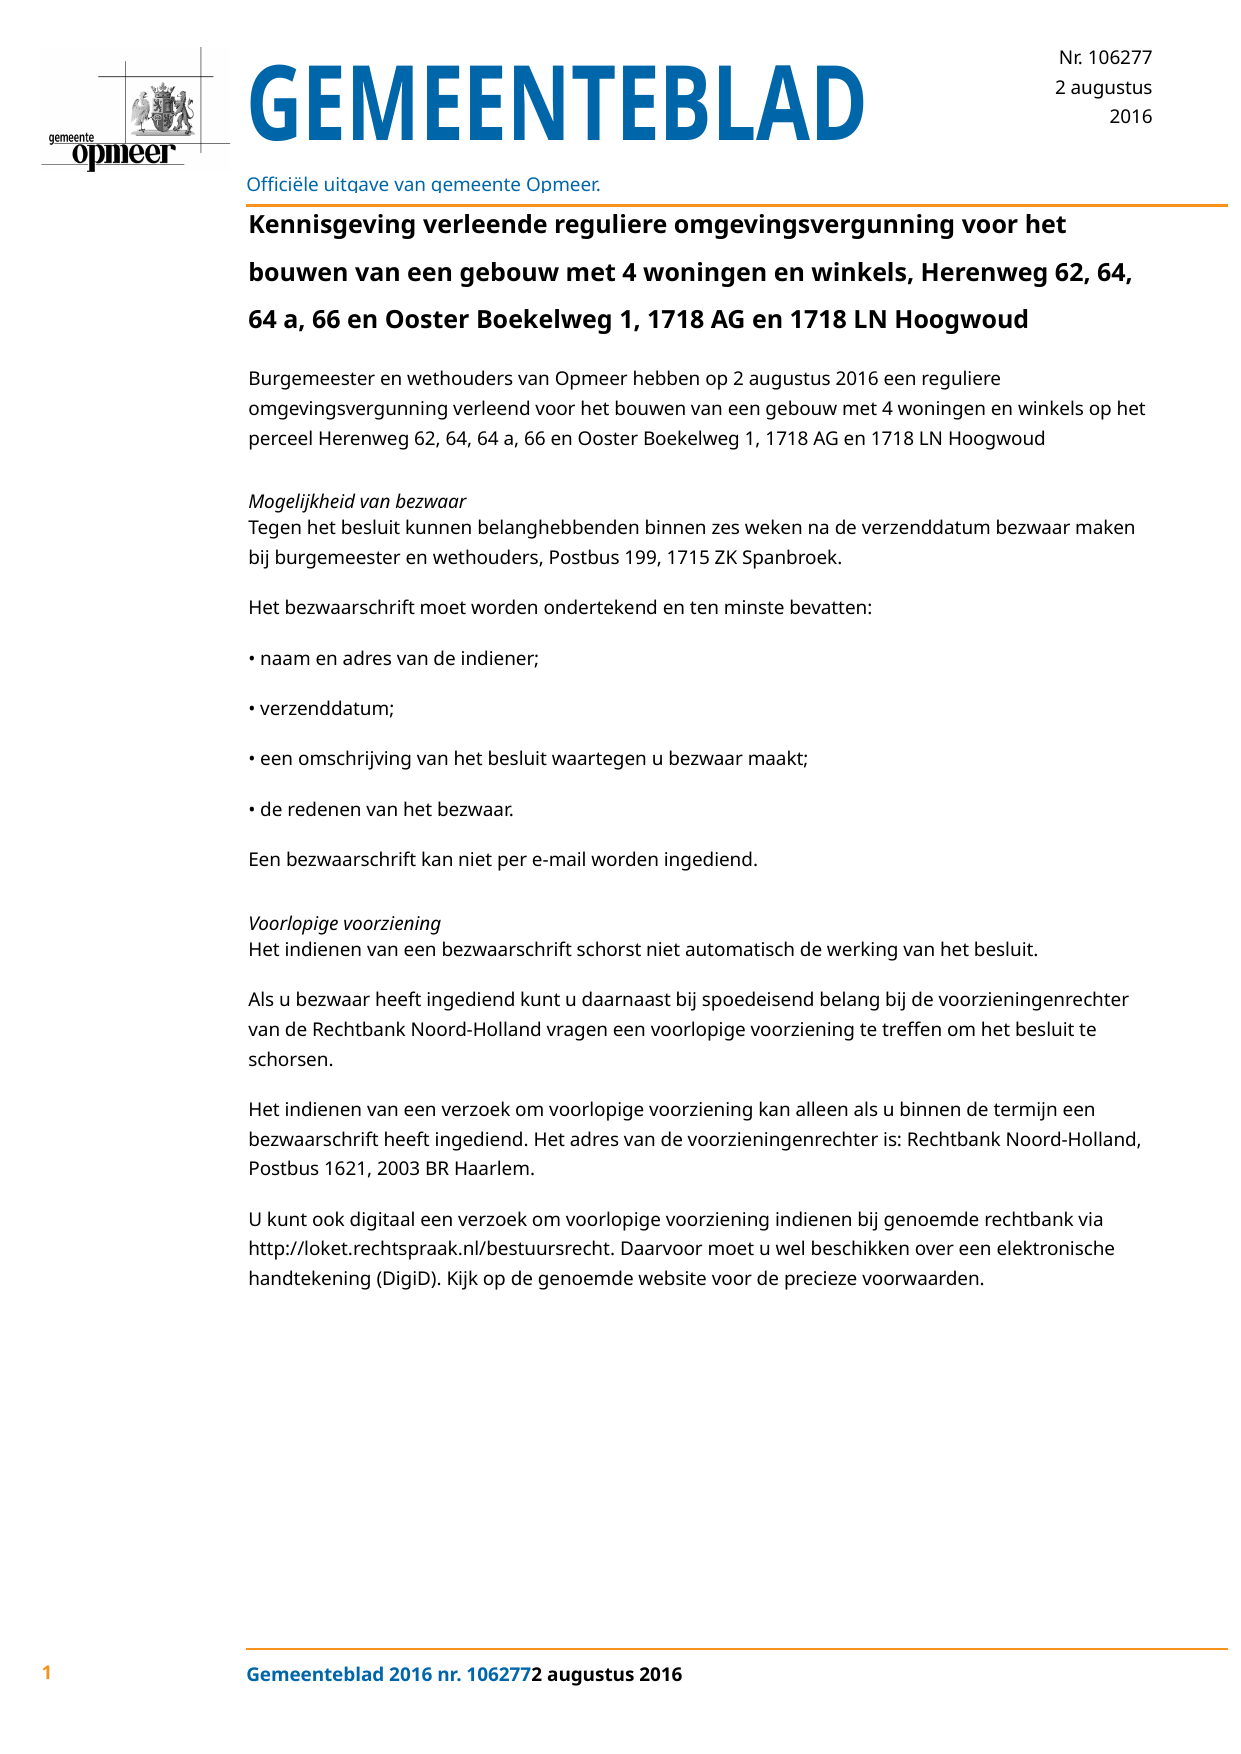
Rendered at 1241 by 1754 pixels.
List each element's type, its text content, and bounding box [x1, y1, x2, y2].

text Een bezwaarschrift kan niet per e-mail worden ingediend. [248, 846, 1152, 872]
text Burgemeester en wethouders van Opmeer hebben op 2 augustus 2016 een reguliere omgevingsvergunning verleend voor het bouwen van een gebouw met 4 woningen en winkels op het perceel Herenweg 62, 64, 64 a, 66 en Ooster Boekelweg 1, 1718 AG en 1718 LN Hoogwoud [248, 366, 1152, 450]
text • de redenen van het bezwaar. [248, 796, 1152, 822]
text Kennisgeving verleende reguliere omgevingsvergunning voor het bouwen van een gebouw met 4 woningen en winkels, Herenweg 62, 64, 64 a, 66 en Ooster Boekelweg 1, 1718 AG en 1718 LN Hoogwoud [248, 207, 1152, 336]
text Het indienen van een verzoek om voorlopige voorziening kan alleen als u binnen de termijn een bezwaarschrift heeft ingediend. Het adres van de voorzieningenrechter is: Rechtbank Noord-Holland, Postbus 1621, 2003 BR Haarlem. [248, 1096, 1152, 1181]
picture [41, 47, 231, 172]
text • naam en adres van de indiener; [248, 645, 1152, 671]
text Voorlopige voorziening [248, 910, 1152, 936]
text • een omschrijving van het besluit waartegen u bezwaar maakt; [248, 746, 1152, 771]
text Het indienen van een bezwaarschrift schorst niet automatisch de werking van het besluit. [248, 936, 1152, 962]
text Mogelijkheid van bezwaar [248, 489, 1152, 514]
text Als u bezwaar heeft ingediend kunt u daarnaast bij spoedeisend belang bij de voorzieningenrechter van de Rechtbank Noord-Holland vragen een voorlopige voorziening te treffen om het besluit te schorsen. [248, 987, 1152, 1071]
text U kunt ook digitaal een verzoek om voorlopige voorziening indienen bij genoemde rechtbank via http://loket.rechtspraak.nl/bestuursrecht. Daarvoor moet u wel beschikken over een elektronische handtekening (DigiD). Kijk op de genoemde website voor de precieze voorwaarden. [248, 1206, 1152, 1291]
text Het bezwaarschrift moet worden ondertekend en ten minste bevatten: [248, 594, 1152, 620]
text • verzenddatum; [248, 695, 1152, 721]
text Tegen het besluit kunnen belanghebbenden binnen zes weken na de verzenddatum bezwaar maken bij burgemeester en wethouders, Postbus 199, 1715 ZK Spanbroek. [248, 514, 1152, 570]
